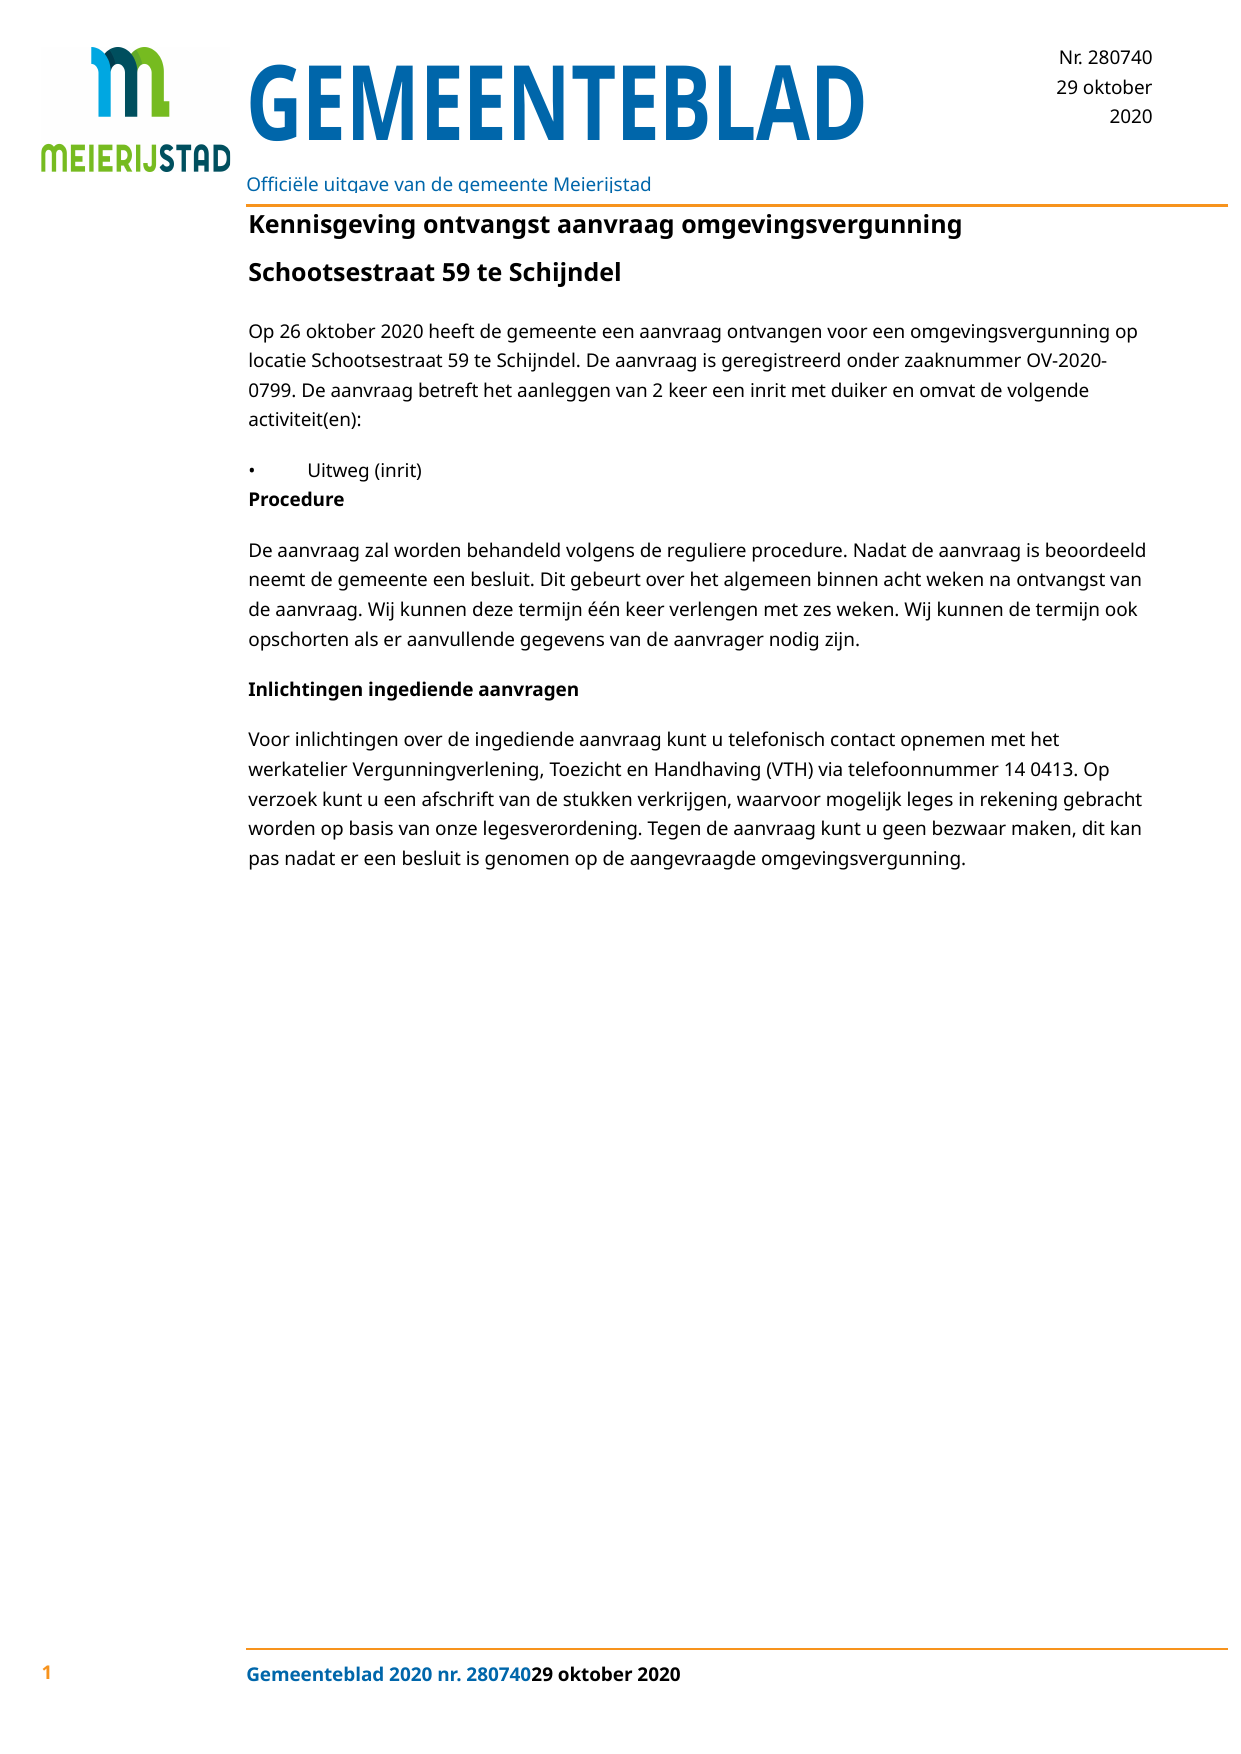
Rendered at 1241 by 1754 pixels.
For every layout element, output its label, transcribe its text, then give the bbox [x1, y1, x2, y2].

text Voor inlichtingen over de ingediende aanvraag kunt u telefonisch contact opnemen met het werkatelier Vergunningverlening, Toezicht en Handhaving (VTH) via telefoonnummer 14 0413. Op verzoek kunt u een afschrift van de stukken verkrijgen, waarvoor mogelijk leges in rekening gebracht worden op basis van onze legesverordening. Tegen de aanvraag kunt u geen bezwaar maken, dit kan pas nadat er een besluit is genomen op de aangevraagde omgevingsvergunning. [248, 727, 1152, 871]
text Kennisgeving ontvangst aanvraag omgevingsvergunning Schootsestraat 59 te Schijndel [248, 207, 1152, 288]
text Op 26 oktober 2020 heeft de gemeente een aanvraag ontvangen voor een omgevingsvergunning op locatie Schootsestraat 59 te Schijndel. De aanvraag is geregistreerd onder zaaknummer OV-2020-0799. De aanvraag betreft het aanleggen van 2 keer een inrit met duiker en omvat de volgende activiteit(en): [248, 318, 1152, 432]
text De aanvraag zal worden behandeld volgens de reguliere procedure. Nadat de aanvraag is beoordeeld neemt de gemeente een besluit. Dit gebeurt over het algemeen binnen acht weken na ontvangst van de aanvraag. Wij kunnen deze termijn één keer verlengen met zes weken. Wij kunnen de termijn ook opschorten als er aanvullende gegevens van de aanvrager nodig zijn. [248, 537, 1152, 652]
text Procedure [248, 487, 1152, 512]
picture [41, 47, 231, 172]
list Uitweg (inrit) [248, 457, 1152, 483]
text Inlichtingen ingediende aanvragen [248, 676, 1152, 702]
